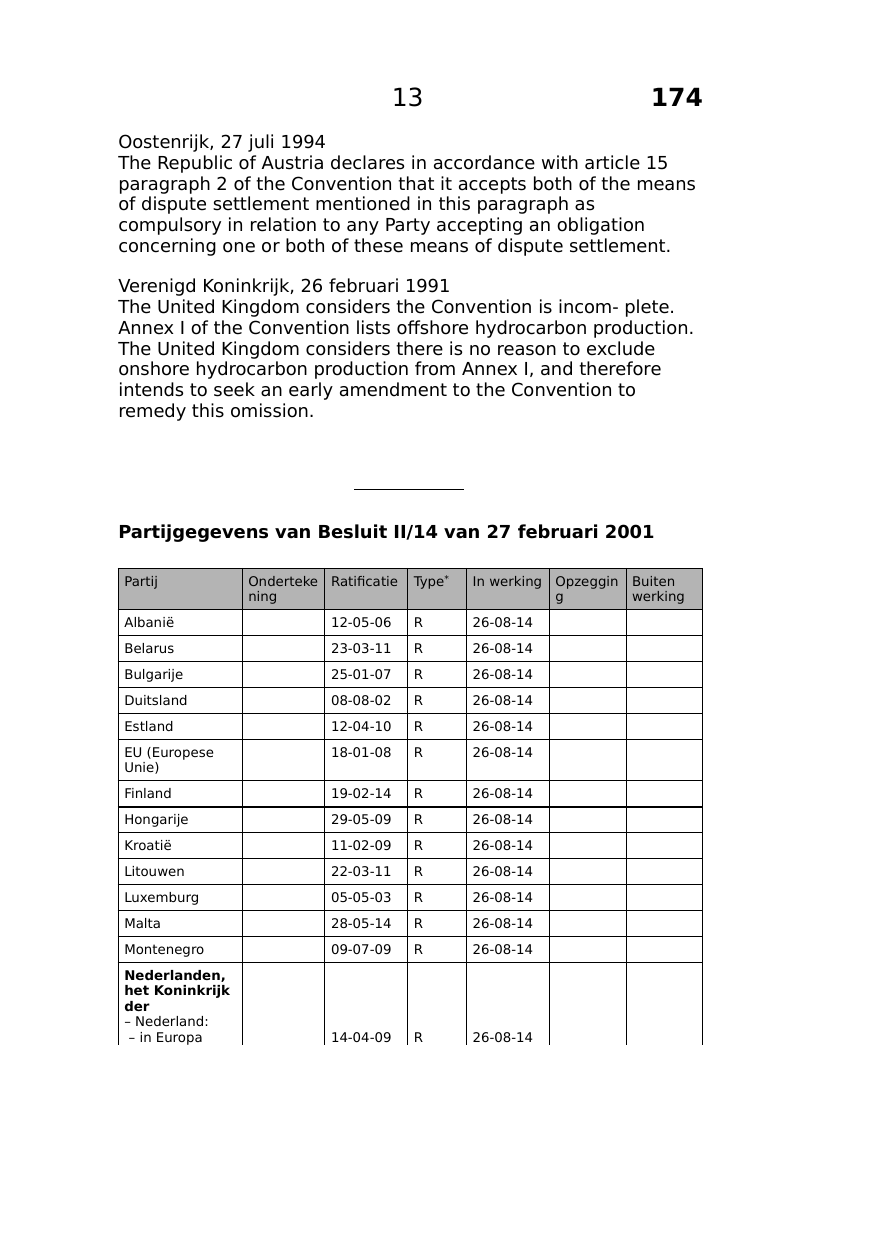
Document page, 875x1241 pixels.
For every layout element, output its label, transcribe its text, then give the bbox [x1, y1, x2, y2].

table_cell [550, 636, 626, 661]
table_cell 28-05-14 [325, 911, 407, 936]
table_cell [627, 1014, 702, 1030]
table_cell – Nederland: [119, 1014, 242, 1030]
table_cell [627, 781, 702, 806]
table_cell Belarus [119, 636, 242, 661]
table_cell [467, 1014, 549, 1030]
table_cell 12-04-10 [325, 714, 407, 739]
subtitle Partijgegevens van Besluit II/14 van 27 februari 2001 [118, 522, 703, 543]
table_cell [627, 688, 702, 713]
table_cell 08-08-02 [325, 688, 407, 713]
table_cell 26-08-14 [467, 885, 549, 910]
table_cell Finland [119, 781, 242, 806]
table_cell [243, 688, 324, 713]
table_cell [550, 781, 626, 806]
table_cell [550, 833, 626, 858]
table_cell Nederlanden, het Koninkrijk der [119, 963, 242, 1014]
table_cell [627, 1030, 702, 1045]
table_cell [627, 740, 702, 780]
table_cell R [408, 833, 466, 858]
table_cell [550, 911, 626, 936]
table_cell Litouwen [119, 859, 242, 884]
table_cell [550, 1030, 626, 1045]
table_cell [627, 636, 702, 661]
table_cell 29-05-09 [325, 808, 407, 832]
table_cell [243, 1014, 324, 1030]
table_cell 14-04-09 [325, 1030, 407, 1045]
table_cell Albanië [119, 610, 242, 635]
table_cell [325, 1014, 407, 1030]
table_cell R [408, 808, 466, 832]
table_cell [243, 808, 324, 832]
table_cell [550, 714, 626, 739]
table_cell EU (Europese Unie) [119, 740, 242, 780]
table_cell [550, 688, 626, 713]
table_cell R [408, 636, 466, 661]
table_cell Kroatië [119, 833, 242, 858]
table_cell R [408, 937, 466, 962]
table_cell [243, 911, 324, 936]
table_cell Luxemburg [119, 885, 242, 910]
table_cell [467, 963, 549, 1014]
table_cell Estland [119, 714, 242, 739]
table_cell [550, 740, 626, 780]
table_cell [627, 937, 702, 962]
table_cell [550, 937, 626, 962]
table_header Ondertekening [243, 569, 324, 609]
table_header Opzegging [550, 569, 626, 609]
table_cell 26-08-14 [467, 740, 549, 780]
table_cell 26-08-14 [467, 636, 549, 661]
table_cell R [408, 688, 466, 713]
table_cell [550, 963, 626, 1014]
table_cell [550, 1014, 626, 1030]
table_cell [550, 610, 626, 635]
table_cell [627, 833, 702, 858]
table_cell Montenegro [119, 937, 242, 962]
table_header Buiten werking [627, 569, 702, 609]
table_cell [627, 911, 702, 936]
table_cell 26-08-14 [467, 781, 549, 806]
table_cell 26-08-14 [467, 610, 549, 635]
table_cell 23-03-11 [325, 636, 407, 661]
table_cell [550, 662, 626, 687]
table_cell 05-05-03 [325, 885, 407, 910]
table_cell [243, 963, 324, 1014]
table_cell R [408, 610, 466, 635]
table_header Type* [408, 569, 466, 609]
table_cell [243, 859, 324, 884]
table_cell [325, 963, 407, 1014]
table_cell [243, 1030, 324, 1045]
table_cell R [408, 885, 466, 910]
table_cell [627, 808, 702, 832]
table_cell [243, 610, 324, 635]
table_cell 26-08-14 [467, 833, 549, 858]
table_cell [243, 636, 324, 661]
table_cell 26-08-14 [467, 808, 549, 832]
table_cell 09-07-09 [325, 937, 407, 962]
table_cell 26-08-14 [467, 714, 549, 739]
table_cell Hongarije [119, 808, 242, 832]
table_cell R [408, 740, 466, 780]
table_cell [243, 833, 324, 858]
table_cell 12-05-06 [325, 610, 407, 635]
table_cell [243, 781, 324, 806]
table_cell [408, 963, 466, 1014]
table_cell R [408, 781, 466, 806]
table_cell R [408, 662, 466, 687]
table_cell 11-02-09 [325, 833, 407, 858]
table_cell [550, 885, 626, 910]
table_cell 26-08-14 [467, 937, 549, 962]
text Verenigd Koninkrijk, 26 februari 1991 [118, 276, 703, 297]
table_cell [243, 740, 324, 780]
table_cell R [408, 714, 466, 739]
table_cell 26-08-14 [467, 688, 549, 713]
table_cell [627, 610, 702, 635]
table_cell Duitsland [119, 688, 242, 713]
text The Republic of Austria declares in accordance with article 15 paragraph 2 of the Convention that it accepts both of the means of dispute settlement mentioned in this paragraph as compulsory in relation to any Party accepting an obligation concerning one or both of these means of dispute settlement. [118, 153, 703, 256]
table_cell [627, 859, 702, 884]
table_cell [243, 937, 324, 962]
table_cell – in Europa [119, 1030, 242, 1045]
text Oostenrijk, 27 juli 1994 [118, 132, 703, 153]
table_cell [408, 1014, 466, 1030]
table_cell [243, 714, 324, 739]
table_cell [627, 885, 702, 910]
table_cell 26-08-14 [467, 859, 549, 884]
table_cell 26-08-14 [467, 662, 549, 687]
table_cell [243, 662, 324, 687]
text The United Kingdom considers the Convention is incom- plete. Annex I of the Convention lists offshore hydrocarbon production. The United Kingdom considers there is no reason to exclude onshore hydrocarbon production from Annex I, and therefore intends to seek an early amendment to the Convention to remedy this omission. [118, 297, 703, 421]
table_cell R [408, 1030, 466, 1045]
table_cell 19-02-14 [325, 781, 407, 806]
table_header Partij [119, 569, 242, 609]
table_cell Bulgarije [119, 662, 242, 687]
table_cell 22-03-11 [325, 859, 407, 884]
table_cell Malta [119, 911, 242, 936]
table_cell R [408, 911, 466, 936]
table_cell [550, 859, 626, 884]
table_cell R [408, 859, 466, 884]
table_header Ratificatie [325, 569, 407, 609]
table_cell 25-01-07 [325, 662, 407, 687]
table_cell [627, 963, 702, 1014]
table_header In werking [467, 569, 549, 609]
table_cell 18-01-08 [325, 740, 407, 780]
table_cell [627, 662, 702, 687]
table_cell [243, 885, 324, 910]
table_cell 26-08-14 [467, 911, 549, 936]
table_cell [627, 714, 702, 739]
table_cell 26-08-14 [467, 1030, 549, 1045]
table_cell [550, 808, 626, 832]
